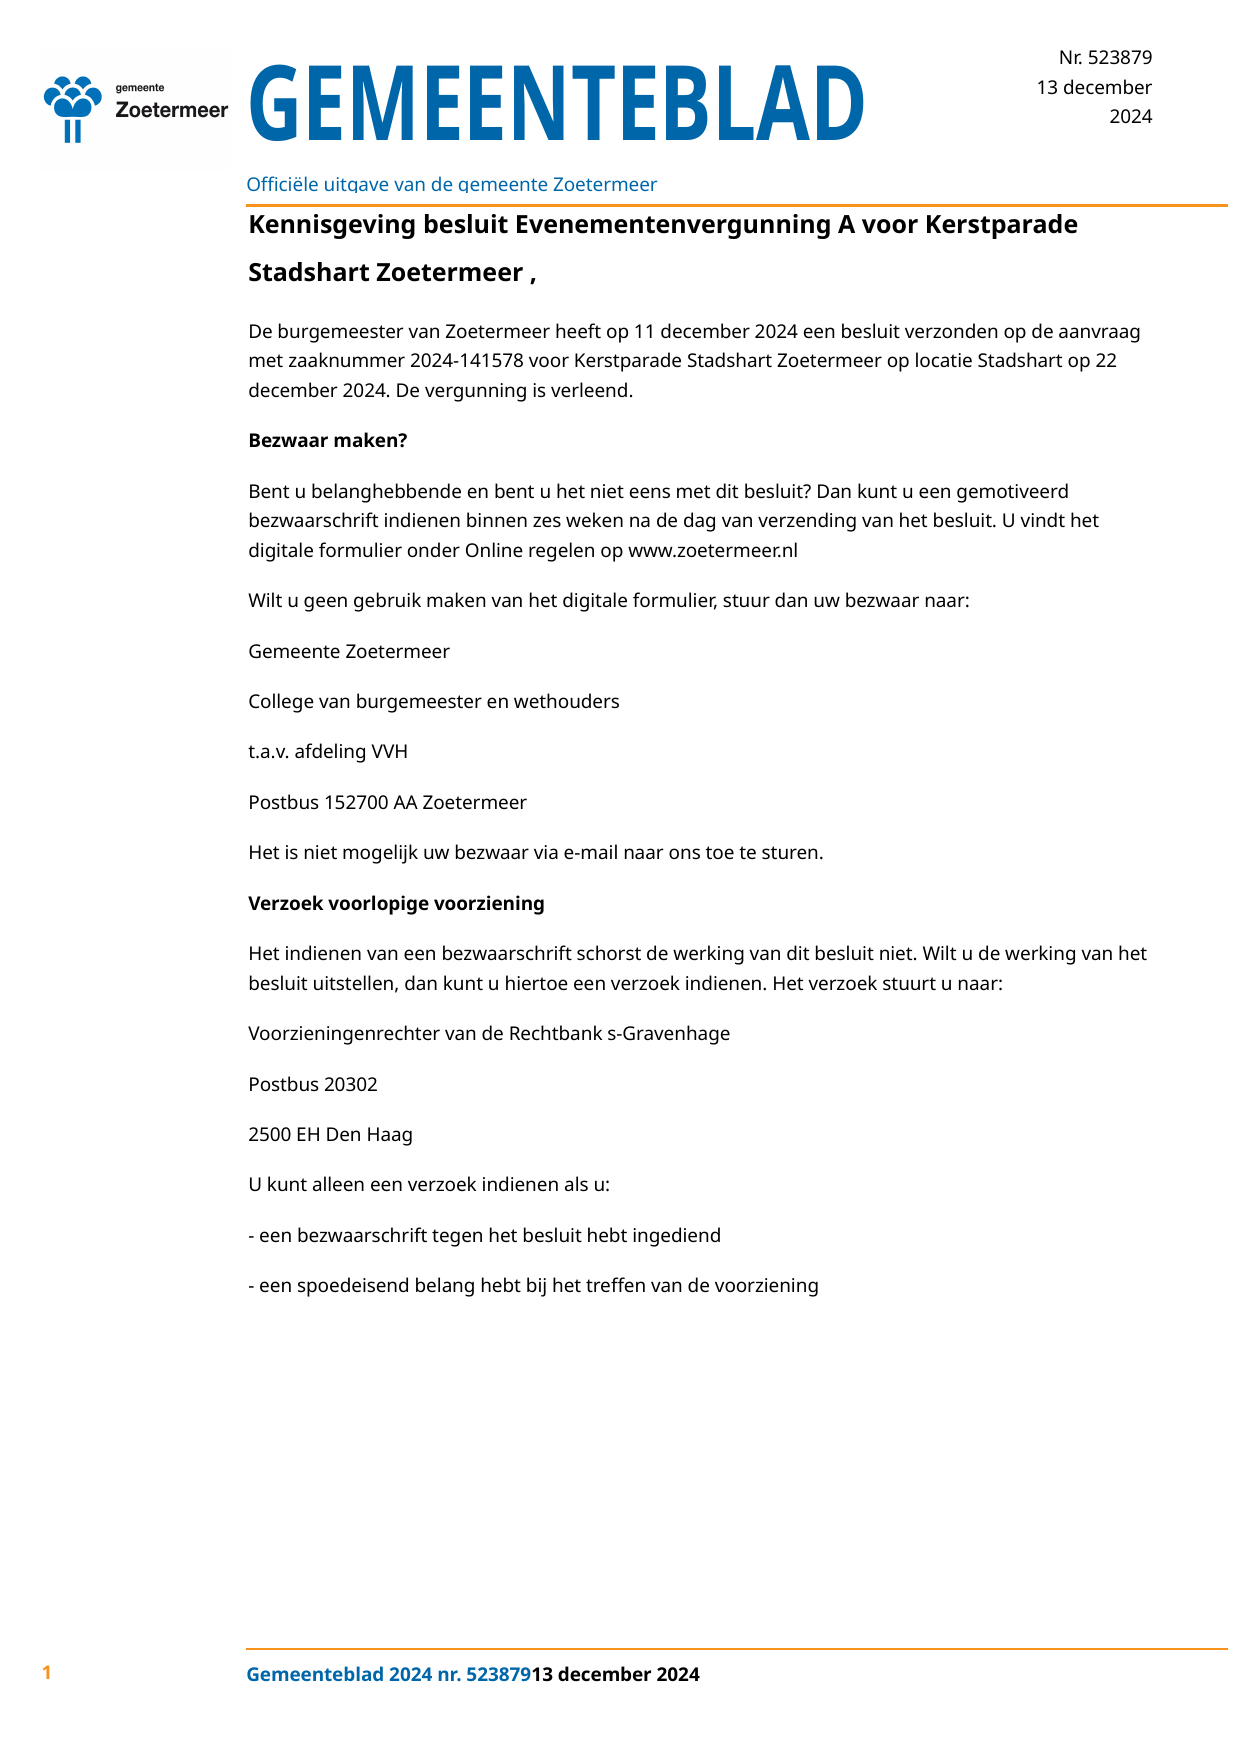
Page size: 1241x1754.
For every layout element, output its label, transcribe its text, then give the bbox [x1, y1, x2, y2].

picture [41, 47, 231, 172]
text - een spoedeisend belang hebt bij het treffen van de voorziening [248, 1272, 1152, 1298]
text Het indienen van een bezwaarschrift schorst de werking van dit besluit niet. Wilt u de werking van het besluit uitstellen, dan kunt u hiertoe een verzoek indienen. Het verzoek stuurt u naar: [248, 940, 1152, 996]
text Voorzieningenrechter van de Rechtbank s-Gravenhage [248, 1020, 1152, 1046]
text 2500 EH Den Haag [248, 1121, 1152, 1147]
text Verzoek voorlopige voorziening [248, 890, 1152, 916]
text Het is niet mogelijk uw bezwaar via e-mail naar ons toe te sturen. [248, 839, 1152, 865]
text Bent u belanghebbende en bent u het niet eens met dit besluit? Dan kunt u een gemotiveerd bezwaarschrift indienen binnen zes weken na de dag van verzending van het besluit. U vindt het digitale formulier onder Online regelen op www.zoetermeer.nl [248, 478, 1152, 563]
text Kennisgeving besluit Evenementenvergunning A voor Kerstparade Stadshart Zoetermeer , [248, 207, 1152, 288]
text Gemeente Zoetermeer [248, 638, 1152, 664]
text - een bezwaarschrift tegen het besluit hebt ingediend [248, 1222, 1152, 1248]
text U kunt alleen een verzoek indienen als u: [248, 1172, 1152, 1197]
text College van burgemeester en wethouders [248, 688, 1152, 714]
text De burgemeester van Zoetermeer heeft op 11 december 2024 een besluit verzonden op de aanvraag met zaaknummer 2024-141578 voor Kerstparade Stadshart Zoetermeer op locatie Stadshart op 22 december 2024. De vergunning is verleend. [248, 318, 1152, 403]
text t.a.v. afdeling VVH [248, 739, 1152, 764]
text Bezwaar maken? [248, 427, 1152, 453]
text Postbus 20302 [248, 1071, 1152, 1097]
text Postbus 152700 AA Zoetermeer [248, 789, 1152, 815]
text Wilt u geen gebruik maken van het digitale formulier, stuur dan uw bezwaar naar: [248, 587, 1152, 613]
